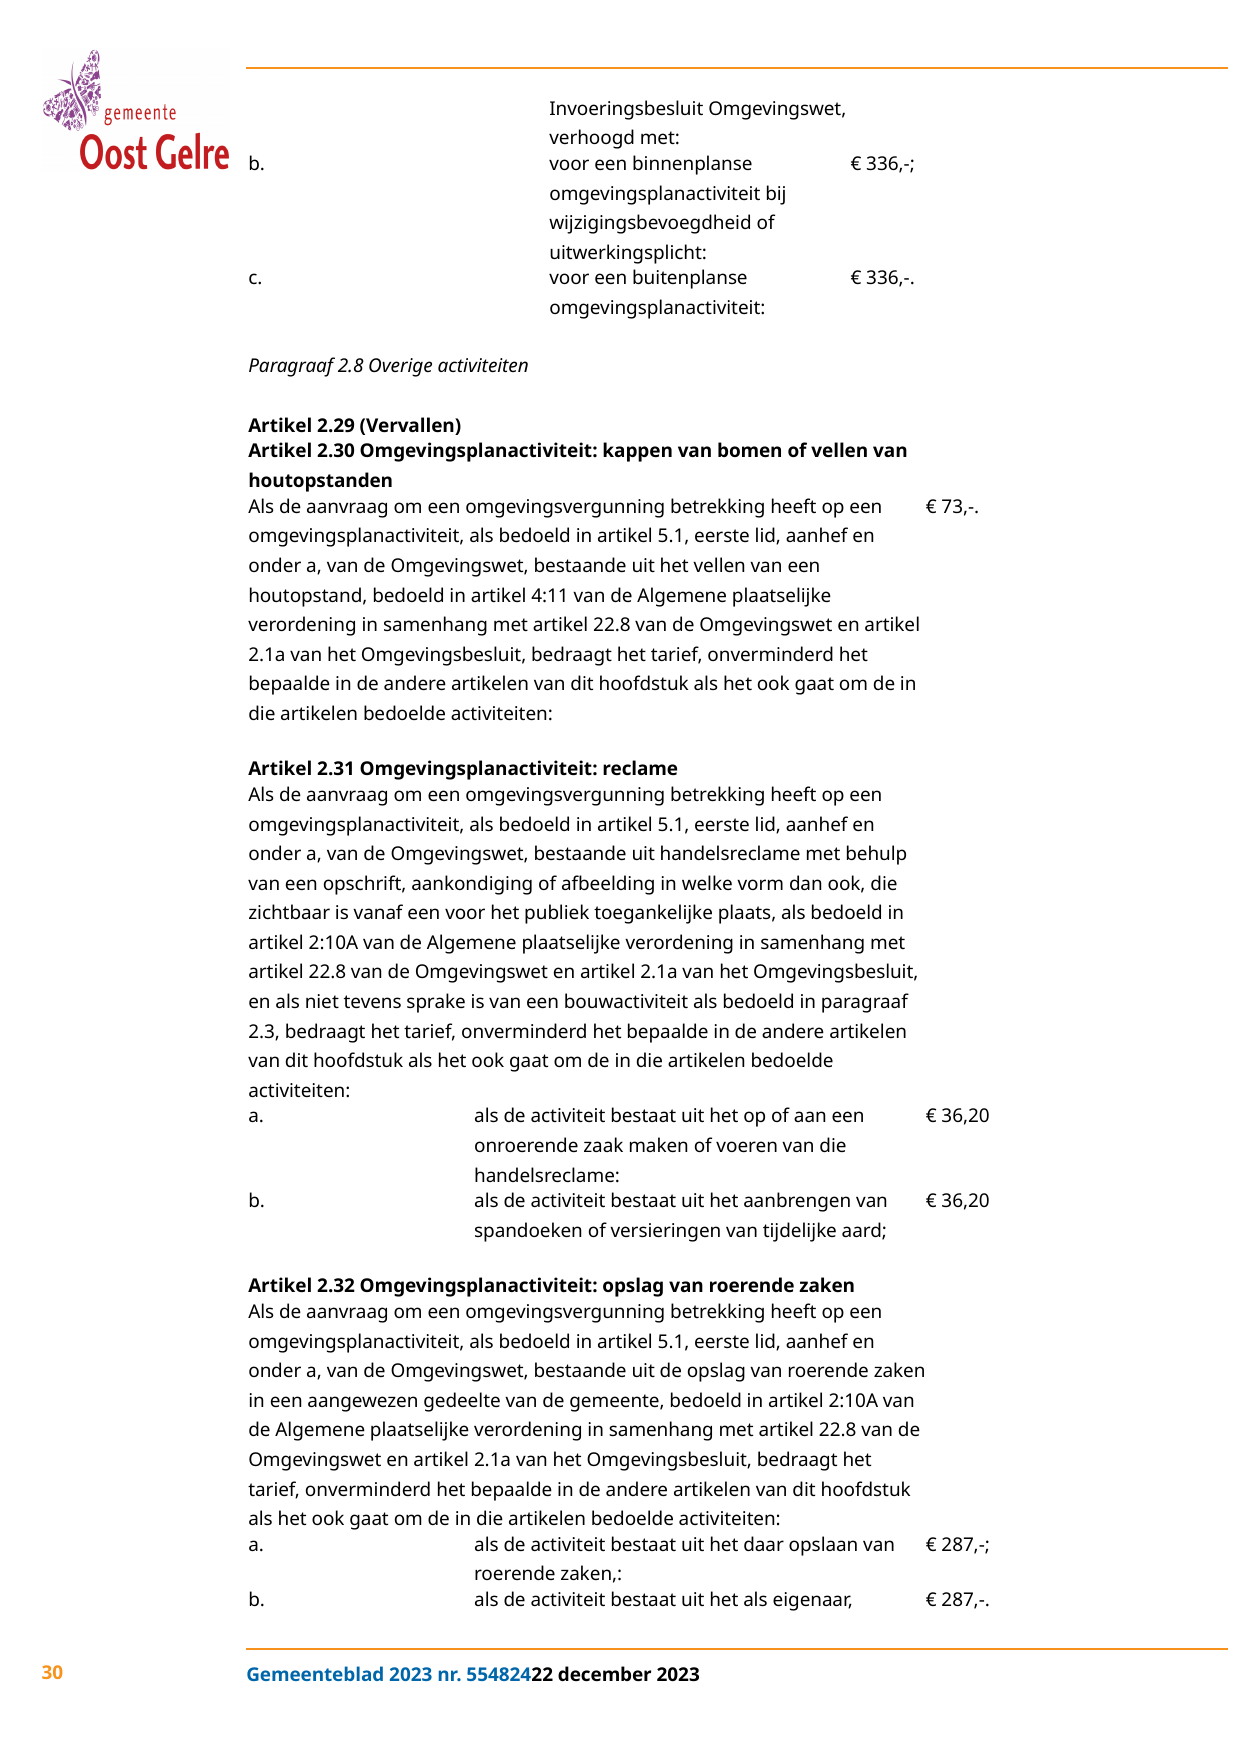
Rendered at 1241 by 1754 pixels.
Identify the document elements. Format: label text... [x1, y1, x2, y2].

table_cell b. [248, 1188, 474, 1243]
table_cell als de activiteit bestaat uit het aanbrengen van spandoeken of versieringen van tijdelijke aard; [474, 1188, 926, 1243]
table_cell € 73,-. [926, 493, 1152, 726]
table_cell € 36,20 [926, 1103, 1152, 1188]
table_cell als de activiteit bestaat uit het op of aan een onroerende zaak maken of voeren van die handelsreclame: [474, 1103, 926, 1188]
table_cell Invoeringsbesluit Omgevingswet, verhoogd met: [549, 95, 850, 150]
table_cell € 287,-; [926, 1531, 1152, 1586]
table_cell b. [248, 150, 549, 264]
table_cell [926, 726, 1152, 781]
table_cell [926, 438, 1152, 493]
table_cell Als de aanvraag om een omgevingsvergunning betrekking heeft op een omgevingsplanactiviteit, als bedoeld in artikel 5.1, eerste lid, aanhef en onder a, van de Omgevingswet, bestaande uit het vellen van een houtopstand, bedoeld in artikel 4:11 van de Algemene plaatselijke verordening in samenhang met artikel 22.8 van de Omgevingswet en artikel 2.1a van het Omgevingsbesluit, bedraagt het tarief, onverminderd het bepaalde in de andere artikelen van dit hoofdstuk als het ook gaat om de in die artikelen bedoelde activiteiten: [248, 493, 926, 726]
table_cell voor een buitenplanse omgevingsplanactiviteit: [549, 265, 850, 320]
table_header [926, 383, 1152, 438]
text Paragraaf 2.8 Overige activiteiten [248, 353, 1152, 378]
table_header Artikel 2.29 (Vervallen) [248, 383, 926, 438]
table_cell voor een binnenplanse omgevingsplanactiviteit bij wijzigingsbevoegdheid of uitwerkingsplicht: [549, 150, 850, 264]
picture [41, 47, 231, 172]
table_cell als de activiteit bestaat uit het als eigenaar, [474, 1586, 926, 1612]
table_cell [926, 781, 1152, 1103]
table_cell Artikel 2.31 Omgevingsplanactiviteit: reclame [248, 726, 926, 781]
table_cell € 287,-. [926, 1586, 1152, 1612]
table_cell Als de aanvraag om een omgevingsvergunning betrekking heeft op een omgevingsplanactiviteit, als bedoeld in artikel 5.1, eerste lid, aanhef en onder a, van de Omgevingswet, bestaande uit de opslag van roerende zaken in een aangewezen gedeelte van de gemeente, bedoeld in artikel 2:10A van de Algemene plaatselijke verordening in samenhang met artikel 22.8 van de Omgevingswet en artikel 2.1a van het Omgevingsbesluit, bedraagt het tarief, onverminderd het bepaalde in de andere artikelen van dit hoofdstuk als het ook gaat om de in die artikelen bedoelde activiteiten: [248, 1298, 926, 1531]
table_cell € 336,-. [850, 265, 1152, 320]
table_cell € 36,20 [926, 1188, 1152, 1243]
table_cell b. [248, 1586, 474, 1612]
table_cell Artikel 2.32 Omgevingsplanactiviteit: opslag van roerende zaken [248, 1243, 926, 1298]
table_cell als de activiteit bestaat uit het daar opslaan van roerende zaken,: [474, 1531, 926, 1586]
table_cell [850, 95, 1152, 150]
table_cell [926, 1243, 1152, 1298]
table_cell Artikel 2.30 Omgevingsplanactiviteit: kappen van bomen of vellen van houtopstanden [248, 438, 926, 493]
table_cell Als de aanvraag om een omgevingsvergunning betrekking heeft op een omgevingsplanactiviteit, als bedoeld in artikel 5.1, eerste lid, aanhef en onder a, van de Omgevingswet, bestaande uit handelsreclame met behulp van een opschrift, aankondiging of afbeelding in welke vorm dan ook, die zichtbaar is vanaf een voor het publiek toegankelijke plaats, als bedoeld in artikel 2:10A van de Algemene plaatselijke verordening in samenhang met artikel 22.8 van de Omgevingswet en artikel 2.1a van het Omgevingsbesluit, en als niet tevens sprake is van een bouwactiviteit als bedoeld in paragraaf 2.3, bedraagt het tarief, onverminderd het bepaalde in de andere artikelen van dit hoofdstuk als het ook gaat om de in die artikelen bedoelde activiteiten: [248, 781, 926, 1103]
table_cell [248, 95, 549, 150]
table_cell c. [248, 265, 549, 320]
table_cell € 336,-; [850, 150, 1152, 264]
table_cell a. [248, 1531, 474, 1586]
table_cell a. [248, 1103, 474, 1188]
table_cell [926, 1298, 1152, 1531]
